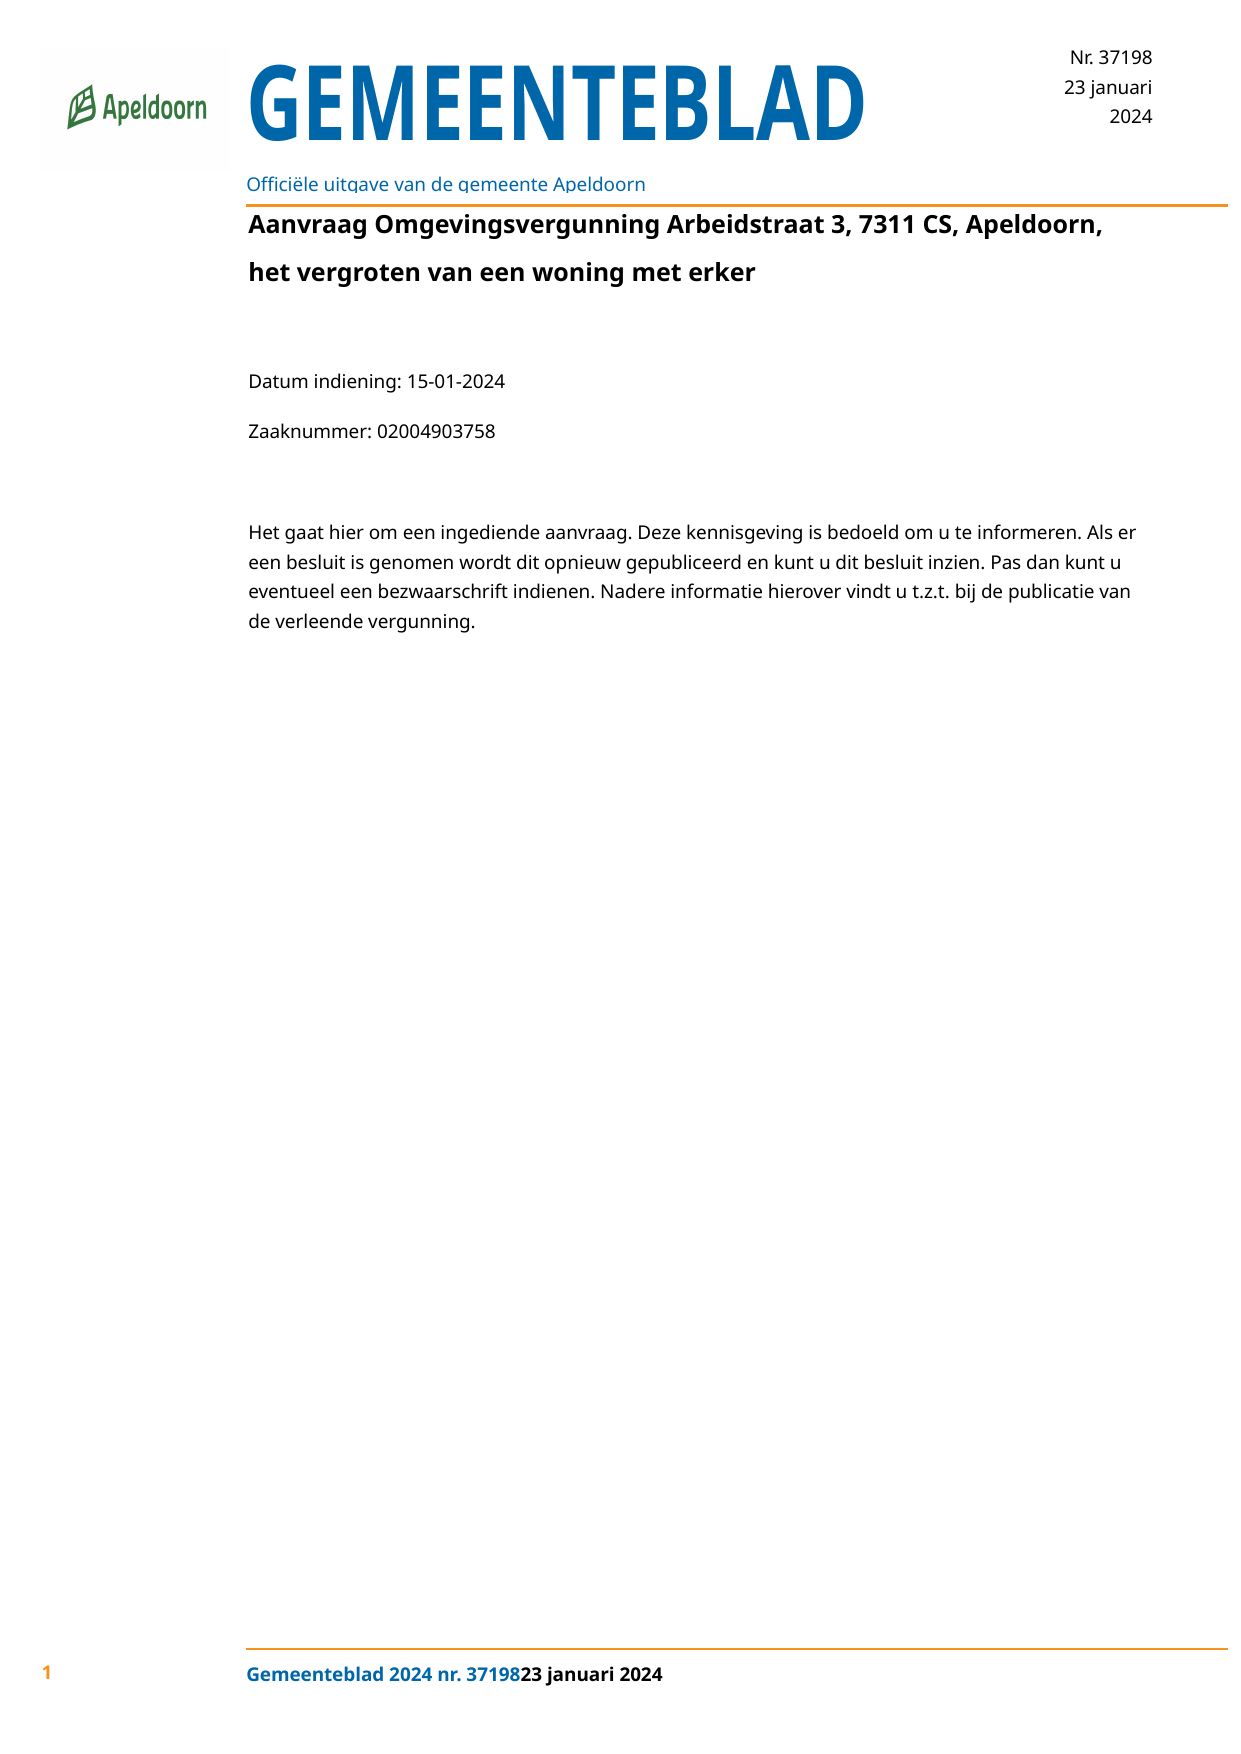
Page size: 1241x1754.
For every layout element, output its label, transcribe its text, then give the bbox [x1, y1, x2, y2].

text Datum indiening: 15-01-2024 [248, 368, 1152, 394]
text Aanvraag Omgevingsvergunning Arbeidstraat 3, 7311 CS, Apeldoorn, het vergroten van een woning met erker [248, 207, 1152, 288]
picture [41, 47, 231, 172]
text Het gaat hier om een ingediende aanvraag. Deze kennisgeving is bedoeld om u te informeren. Als er een besluit is genomen wordt dit opnieuw gepubliceerd en kunt u dit besluit inzien. Pas dan kunt u eventueel een bezwaarschrift indienen. Nadere informatie hierover vindt u t.z.t. bij de publicatie van de verleende vergunning. [248, 519, 1152, 634]
text Zaaknummer: 02004903758 [248, 419, 1152, 444]
